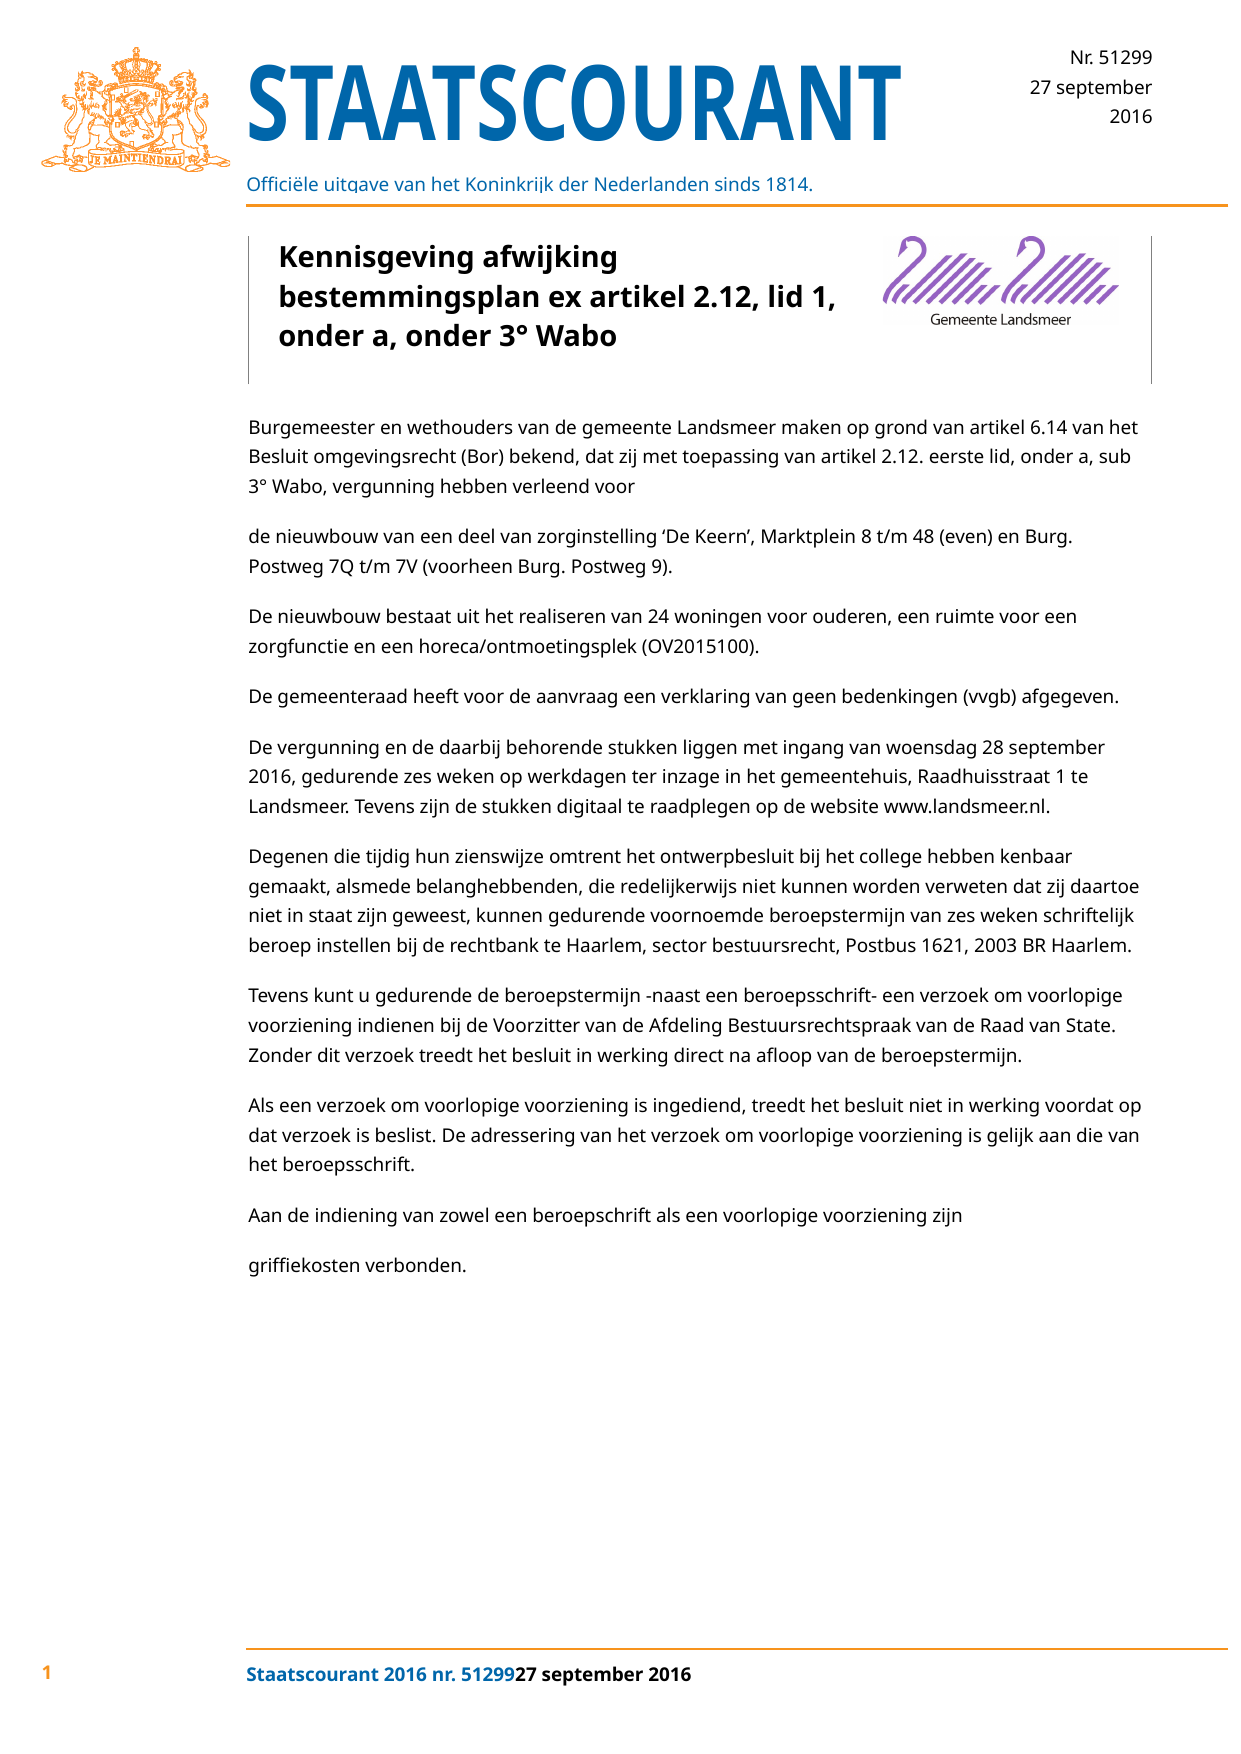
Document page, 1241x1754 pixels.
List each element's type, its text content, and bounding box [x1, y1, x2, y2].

text De nieuwbouw bestaat uit het realiseren van 24 woningen voor ouderen, een ruimte voor een zorgfunctie en een horeca/ontmoetingsplek (OV2015100). [248, 603, 1152, 659]
table_header Kennisgeving afwijking bestemmingsplan ex artikel 2.12, lid 1, onder a, onder 3° Wabo [249, 236, 850, 384]
text Als een verzoek om voorlopige voorziening is ingediend, treedt het besluit niet in werking voordat op dat verzoek is beslist. De adressering van het verzoek om voorlopige voorziening is gelijk aan die van het beroepsschrift. [248, 1092, 1152, 1177]
text De gemeenteraad heeft voor de aanvraag een verklaring van geen bedenkingen (vvgb) afgegeven. [248, 683, 1152, 709]
table_header [850, 236, 1151, 384]
text de nieuwbouw van een deel van zorginstelling ‘De Keern’, Marktplein 8 t/m 48 (even) en Burg. Postweg 7Q t/m 7V (voorheen Burg. Postweg 9). [248, 523, 1152, 579]
text Aan de indiening van zowel een beroepschrift als een voorlopige voorziening zijn [248, 1202, 1152, 1228]
text Degenen die tijdig hun zienswijze omtrent het ontwerpbesluit bij het college hebben kenbaar gemaakt, alsmede belanghebbenden, die redelijkerwijs niet kunnen worden verweten dat zij daartoe niet in staat zijn geweest, kunnen gedurende voornoemde beroepstermijn van zes weken schriftelijk beroep instellen bij de rechtbank te Haarlem, sector bestuursrecht, Postbus 1621, 2003 BR Haarlem. [248, 843, 1152, 958]
text griffiekosten verbonden. [248, 1252, 1152, 1278]
text Tevens kunt u gedurende de beroepstermijn -naast een beroepsschrift- een verzoek om voorlopige voorziening indienen bij de Voorzitter van de Afdeling Bestuursrechtspraak van de Raad van State. Zonder dit verzoek treedt het besluit in werking direct na afloop van de beroepstermijn. [248, 983, 1152, 1068]
picture [882, 236, 1119, 325]
text De vergunning en de daarbij behorende stukken liggen met ingang van woensdag 28 september 2016, gedurende zes weken op werkdagen ter inzage in het gemeentehuis, Raadhuisstraat 1 te Landsmeer. Tevens zijn de stukken digitaal te raadplegen op de website www.landsmeer.nl. [248, 734, 1152, 819]
picture [41, 47, 231, 172]
text Burgemeester en wethouders van de gemeente Landsmeer maken op grond van artikel 6.14 van het Besluit omgevingsrecht (Bor) bekend, dat zij met toepassing van artikel 2.12. eerste lid, onder a, sub 3° Wabo, vergunning hebben verleend voor [248, 414, 1152, 499]
